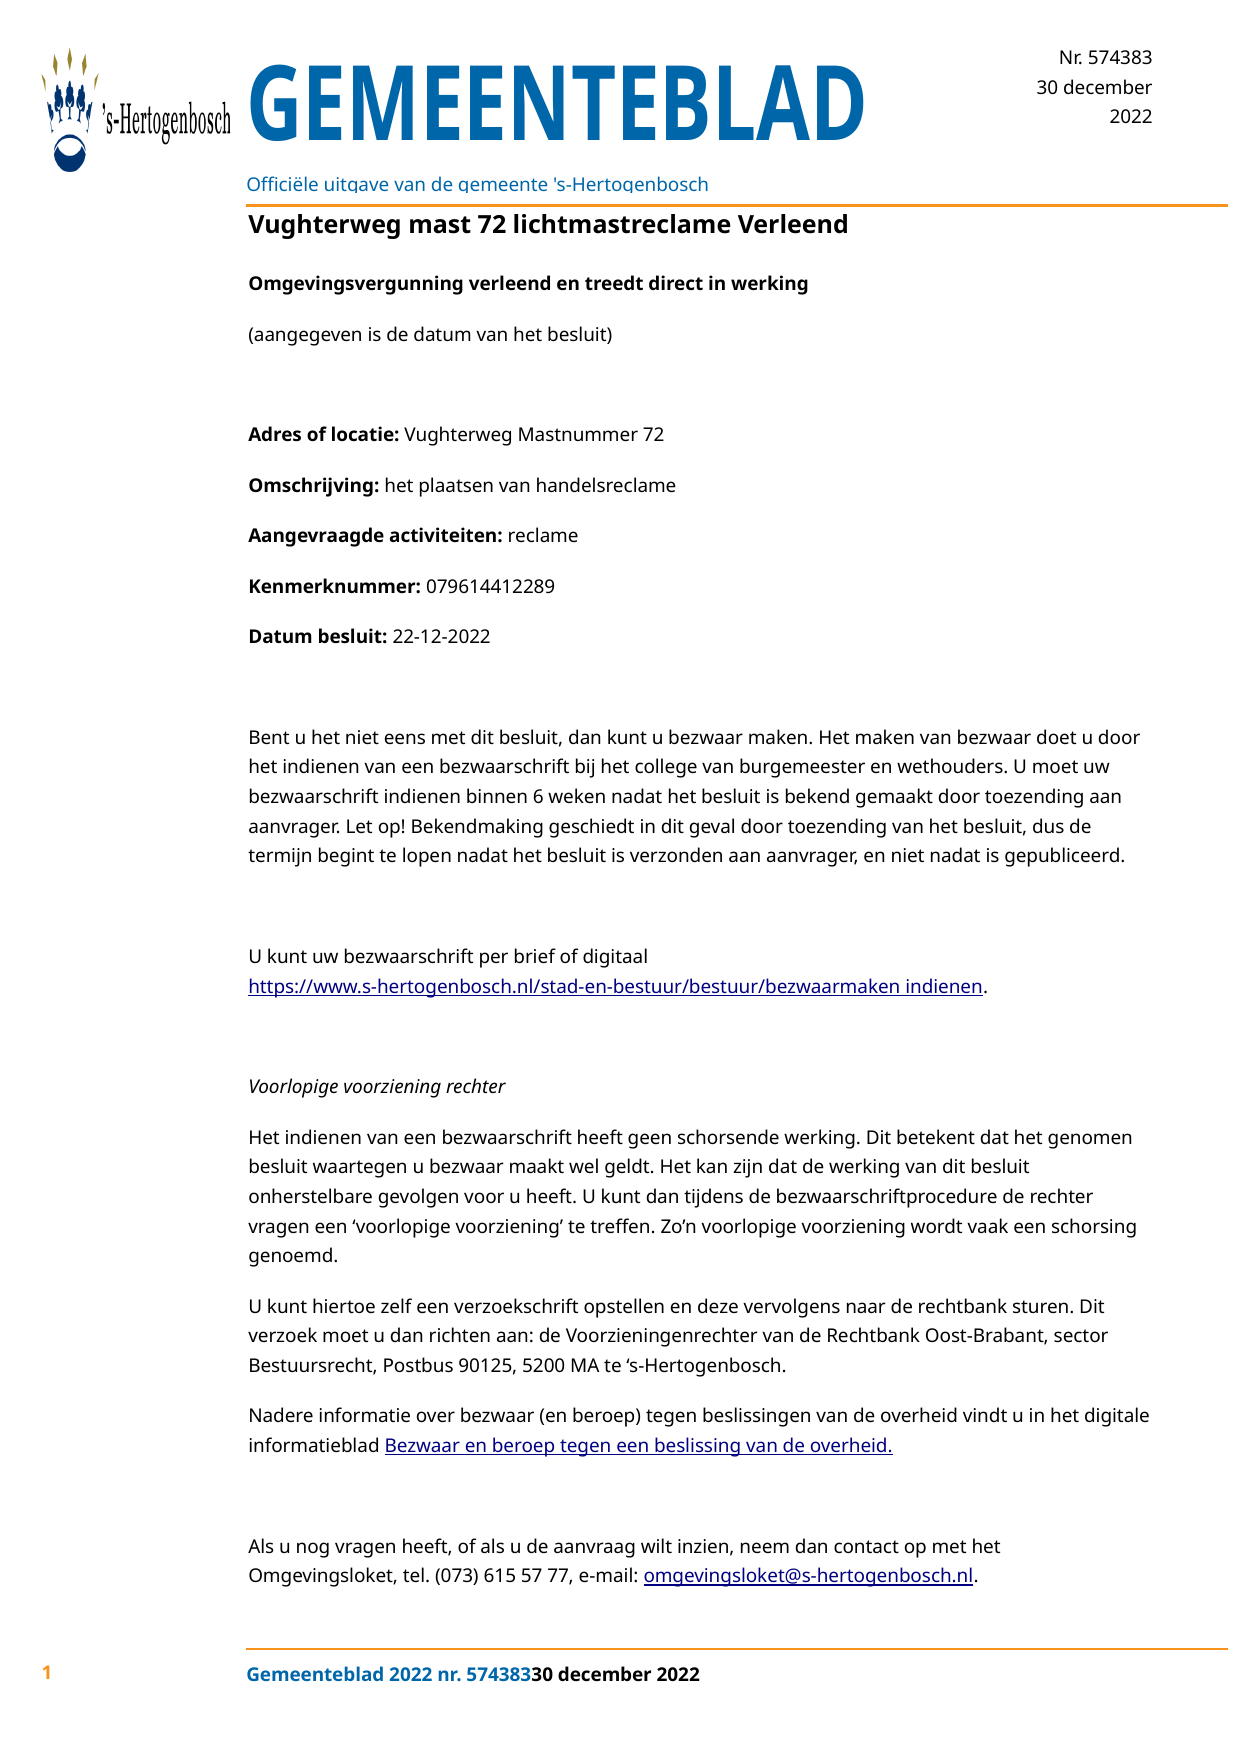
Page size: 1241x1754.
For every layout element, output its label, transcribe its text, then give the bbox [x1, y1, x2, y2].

text U kunt hiertoe zelf een verzoekschrift opstellen en deze vervolgens naar de rechtbank sturen. Dit verzoek moet u dan richten aan: de Voorzieningenrechter van de Rechtbank Oost-Brabant, sector Bestuursrecht, Postbus 90125, 5200 MA te ‘s-Hertogenbosch. [248, 1293, 1152, 1378]
text Bent u het niet eens met dit besluit, dan kunt u bezwaar maken. Het maken van bezwaar doet u door het indienen van een bezwaarschrift bij het college van burgemeester en wethouders. U moet uw bezwaarschrift indienen binnen 6 weken nadat het besluit is bekend gemaakt door toezending aan aanvrager. Let op! Bekendmaking geschiedt in dit geval door toezending van het besluit, dus de termijn begint te lopen nadat het besluit is verzonden aan aanvrager, en niet nadat is gepubliceerd. [248, 724, 1152, 868]
text Het indienen van een bezwaarschrift heeft geen schorsende werking. Dit betekent dat het genomen besluit waartegen u bezwaar maakt wel geldt. Het kan zijn dat de werking van dit besluit onherstelbare gevolgen voor u heeft. U kunt dan tijdens de bezwaarschriftprocedure de rechter vragen een ‘voorlopige voorziening’ te treffen. Zo’n voorlopige voorziening wordt vaak een schorsing genoemd. [248, 1124, 1152, 1268]
text Datum besluit: 22-12-2022 [248, 623, 1152, 649]
text Voorlopige voorziening rechter [248, 1074, 1152, 1099]
text (aangegeven is de datum van het besluit) [248, 321, 1152, 346]
text Omgevingsvergunning verleend en treedt direct in werking [248, 270, 1152, 296]
text U kunt uw bezwaarschrift per brief of digitaal https://www.s-hertogenbosch.nl/stad-en-bestuur/bestuur/bezwaarmaken indienen. [248, 943, 1152, 998]
text Als u nog vragen heeft, of als u de aanvraag wilt inzien, neem dan contact op met het Omgevingsloket, tel. (073) 615 57 77, e-mail: omgevingsloket@s-hertogenbosch.nl. [248, 1533, 1152, 1588]
text Kenmerknummer: 079614412289 [248, 573, 1152, 598]
text Omschrijving: het plaatsen van handelsreclame [248, 472, 1152, 498]
picture [41, 47, 231, 172]
text Vughterweg mast 72 lichtmastreclame Verleend [248, 207, 1152, 241]
text Nadere informatie over bezwaar (en beroep) tegen beslissingen van de overheid vindt u in het digitale informatieblad Bezwaar en beroep tegen een beslissing van de overheid. [248, 1402, 1152, 1458]
text Aangevraagde activiteiten: reclame [248, 522, 1152, 548]
text Adres of locatie: Vughterweg Mastnummer 72 [248, 422, 1152, 447]
